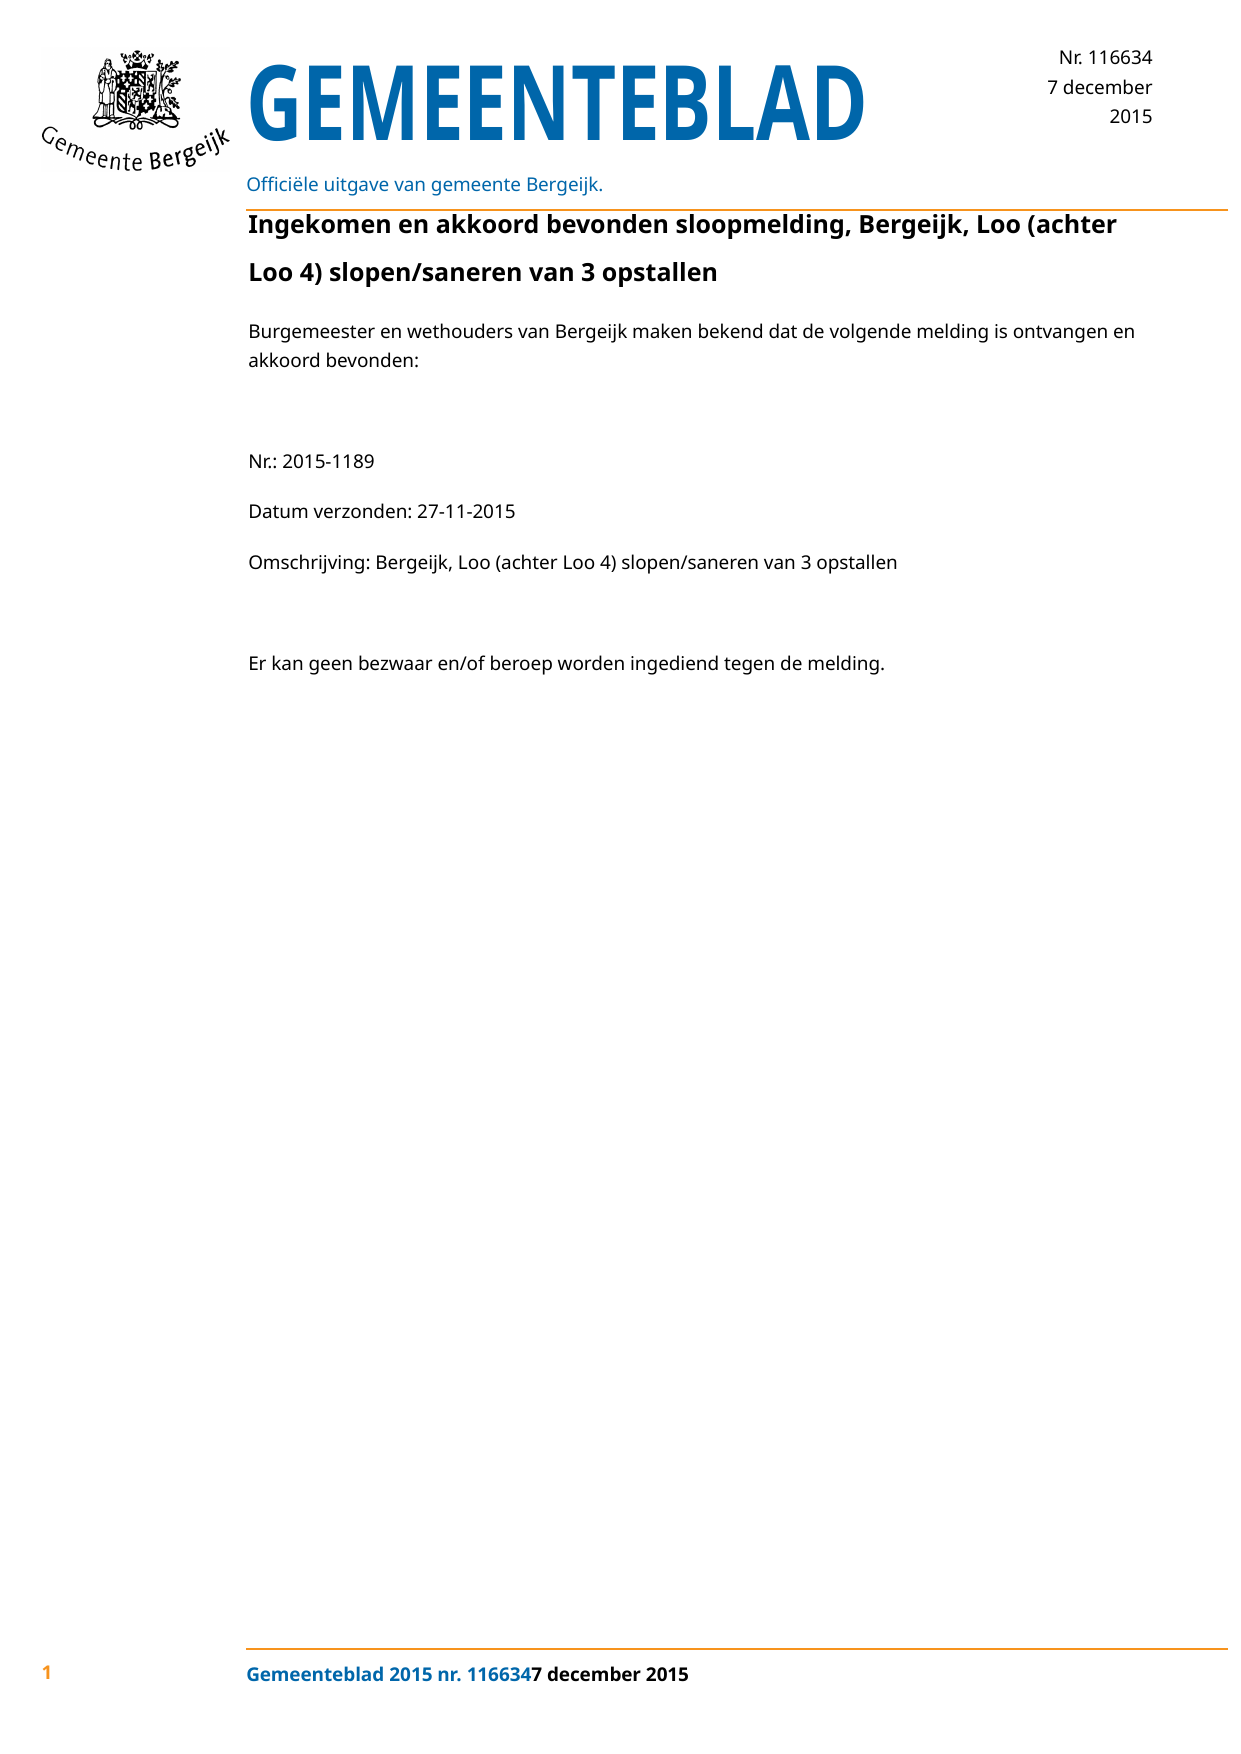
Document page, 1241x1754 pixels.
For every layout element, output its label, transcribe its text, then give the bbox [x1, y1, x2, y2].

picture [41, 47, 231, 172]
text Er kan geen bezwaar en/of beroep worden ingediend tegen de melding. [248, 650, 1152, 676]
text Burgemeester en wethouders van Bergeijk maken bekend dat de volgende melding is ontvangen en akkoord bevonden: [248, 318, 1152, 373]
text Datum verzonden: 27-11-2015 [248, 499, 1152, 524]
text Nr.: 2015-1189 [248, 448, 1152, 474]
text Ingekomen en akkoord bevonden sloopmelding, Bergeijk, Loo (achter Loo 4) slopen/saneren van 3 opstallen [248, 211, 1152, 288]
text Omschrijving: Bergeijk, Loo (achter Loo 4) slopen/saneren van 3 opstallen [248, 549, 1152, 575]
